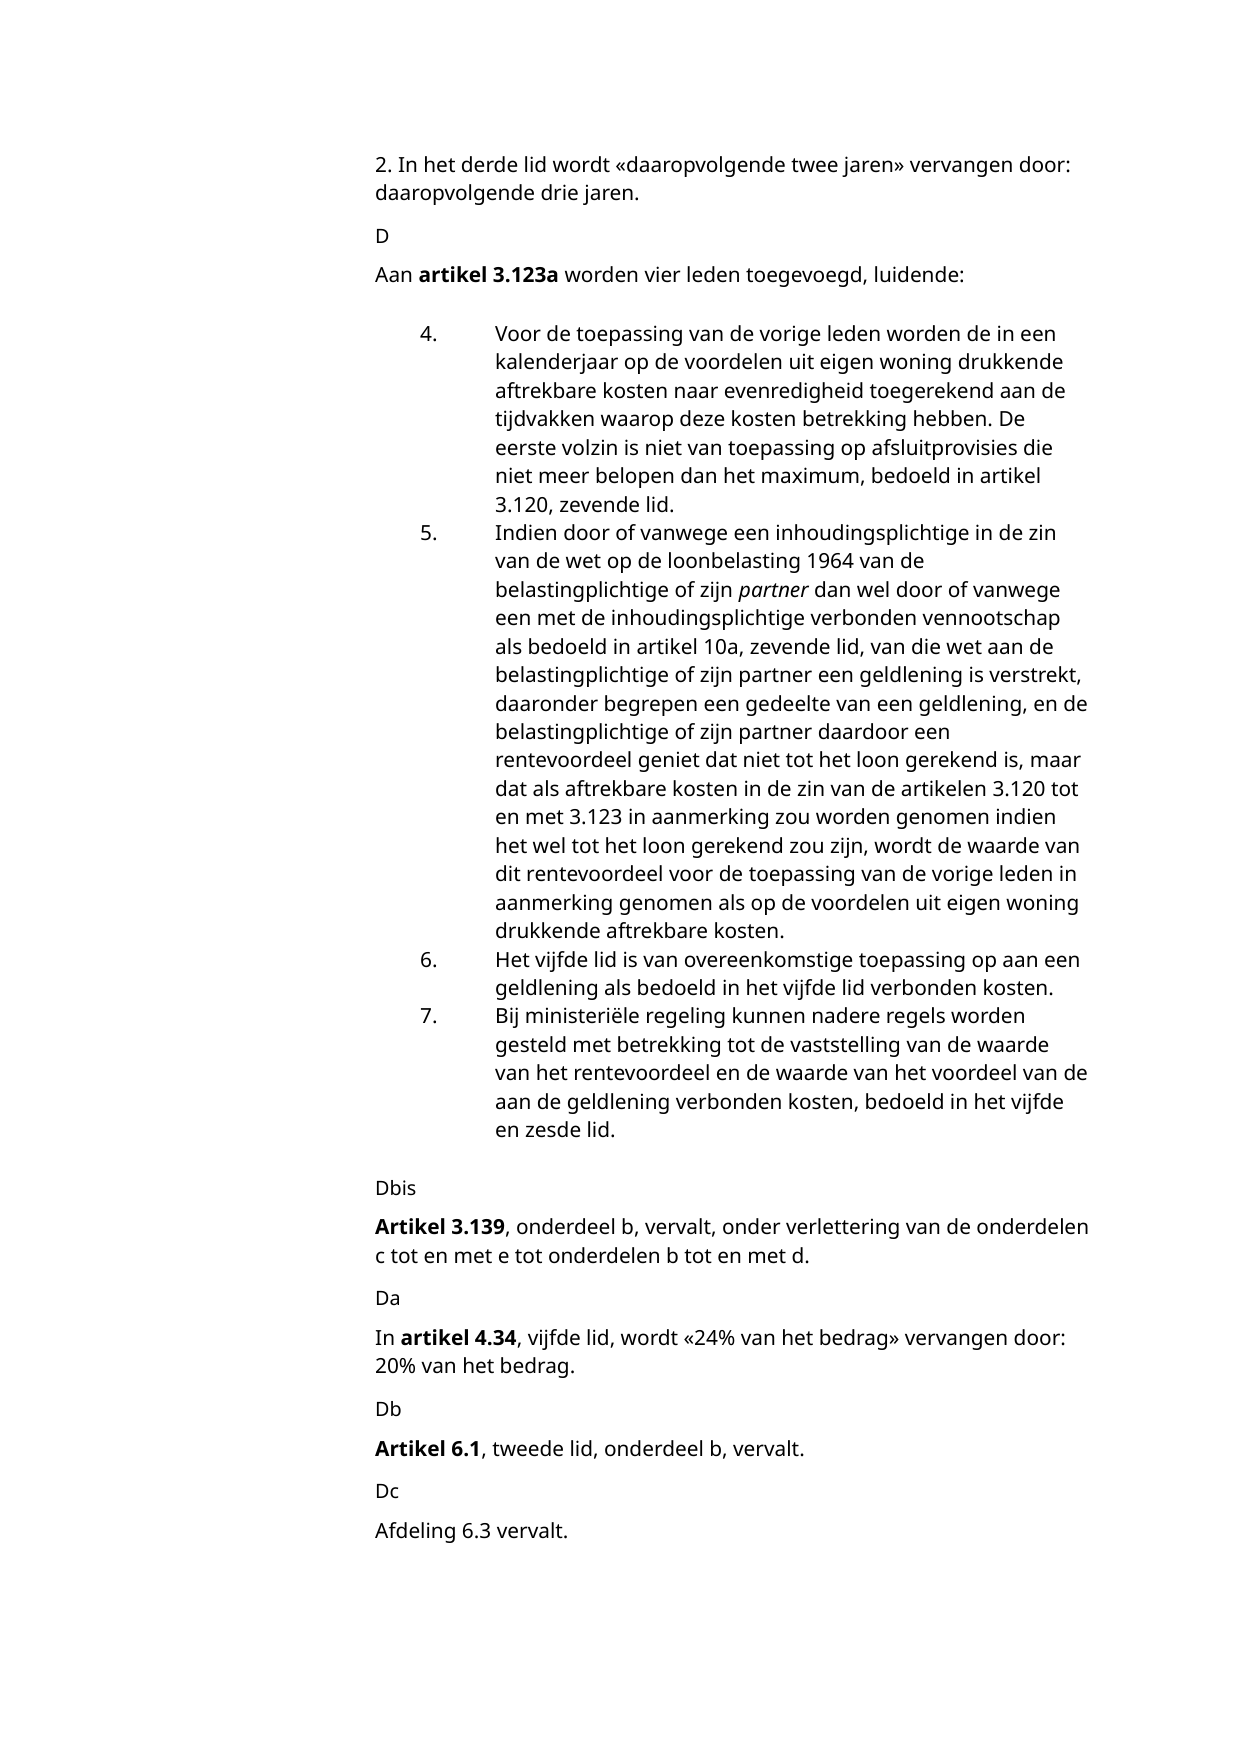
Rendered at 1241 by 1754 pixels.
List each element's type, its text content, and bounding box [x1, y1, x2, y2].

text Db [375, 1395, 1090, 1422]
text Dbis [375, 1174, 1090, 1201]
text Aan artikel 3.123a worden vier leden toegevoegd, luidende: [375, 261, 1090, 289]
text Afdeling 6.3 vervalt. [375, 1516, 1090, 1544]
text Artikel 6.1, tweede lid, onderdeel b, vervalt. [375, 1434, 1090, 1462]
list Het vijfde lid is van overeenkomstige toepassing op aan een geldlening als bedoeld in het vijfde lid verbonden kosten. [420, 945, 1090, 1002]
list Indien door of vanwege een inhoudingsplichtige in de zin van de wet op de loonbelasting 1964 van de belastingplichtige of zijn partner dan wel door of vanwege een met de inhoudingsplichtige verbonden vennootschap als bedoeld in artikel 10a, zevende lid, van die wet aan de belastingplichtige of zijn partner een geldlening is verstrekt, daaronder begrepen een gedeelte van een geldlening, en de belastingplichtige of zijn partner daardoor een rentevoordeel geniet dat niet tot het loon gerekend is, maar dat als aftrekbare kosten in de zin van de artikelen 3.120 tot en met 3.123 in aanmerking zou worden genomen indien het wel tot het loon gerekend zou zijn, wordt de waarde van dit rentevoordeel voor de toepassing van de vorige leden in aanmerking genomen als op de voordelen uit eigen woning drukkende aftrekbare kosten. [420, 518, 1090, 945]
list Voor de toepassing van de vorige leden worden de in een kalenderjaar op de voordelen uit eigen woning drukkende aftrekbare kosten naar evenredigheid toegerekend aan de tijdvakken waarop deze kosten betrekking hebben. De eerste volzin is niet van toepassing op afsluitprovisies die niet meer belopen dan het maximum, bedoeld in artikel 3.120, zevende lid. [420, 319, 1090, 518]
text Artikel 3.139, onderdeel b, vervalt, onder verlettering van de onderdelen c tot en met e tot onderdelen b tot en met d. [375, 1212, 1090, 1269]
text In artikel 4.34, vijfde lid, wordt «24% van het bedrag» vervangen door: 20% van het bedrag. [375, 1323, 1090, 1380]
list Bij ministeriële regeling kunnen nadere regels worden gesteld met betrekking tot de vaststelling van de waarde van het rentevoordeel en de waarde van het voordeel van de aan de geldlening verbonden kosten, bedoeld in het vijfde en zesde lid. [420, 1002, 1090, 1144]
text Da [375, 1284, 1090, 1311]
text D [375, 222, 1090, 249]
text 2. In het derde lid wordt «daaropvolgende twee jaren» vervangen door: daaropvolgende drie jaren. [375, 150, 1090, 207]
text Dc [375, 1477, 1090, 1504]
